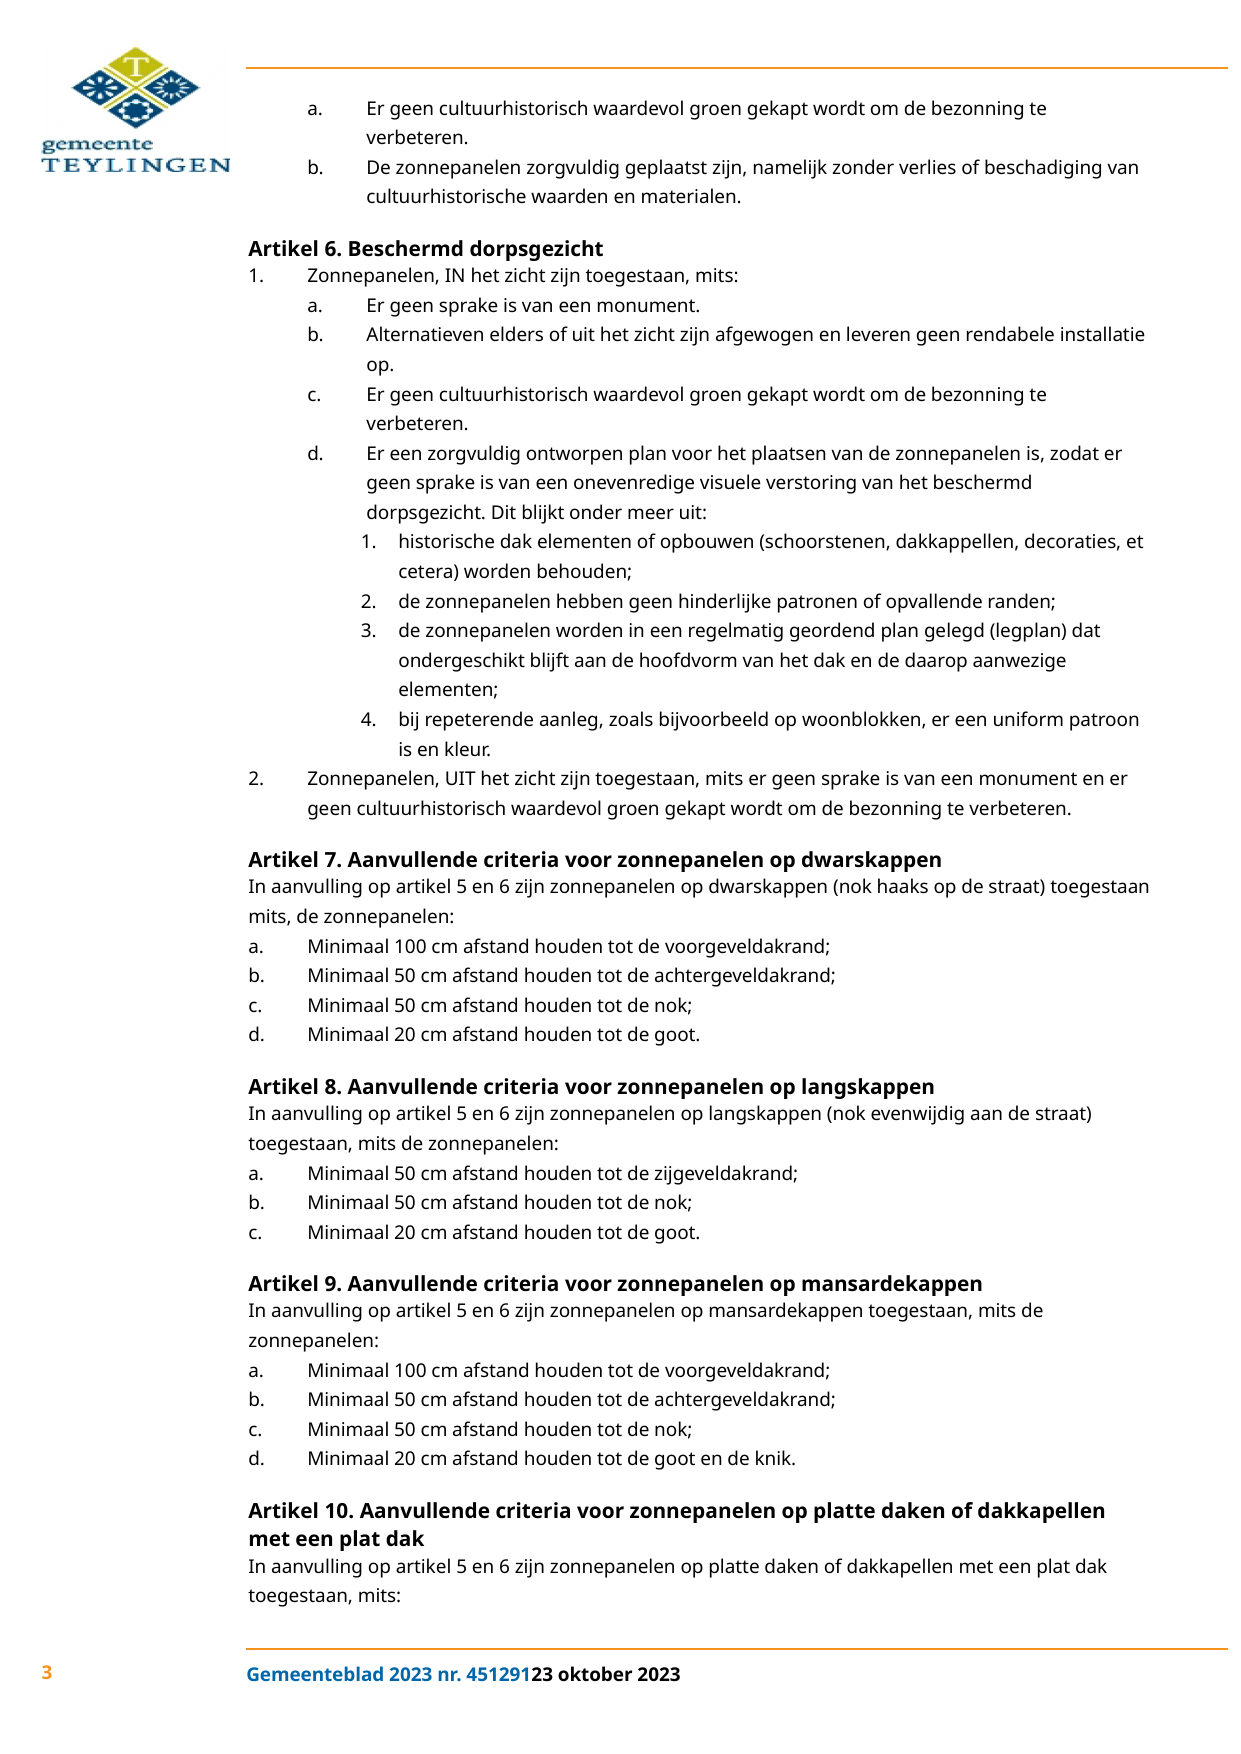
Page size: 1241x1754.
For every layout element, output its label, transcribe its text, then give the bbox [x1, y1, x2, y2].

list Er geen cultuurhistorisch waardevol groen gekapt wordt om de bezonning te verbeteren. [307, 381, 1152, 436]
list historische dak elementen of opbouwen (schoorstenen, dakkappellen, decoraties, et cetera) worden behouden; [361, 529, 1152, 584]
list Alternatieven elders of uit het zicht zijn afgewogen en leveren geen rendabele installatie op. [307, 322, 1152, 377]
list Minimaal 20 cm afstand houden tot de goot. [248, 1022, 1152, 1047]
list Minimaal 50 cm afstand houden tot de nok; [248, 1416, 1152, 1442]
list de zonnepanelen hebben geen hinderlijke patronen of opvallende randen; [361, 588, 1152, 613]
list Minimaal 100 cm afstand houden tot de voorgeveldakrand; [248, 933, 1152, 959]
list Minimaal 50 cm afstand houden tot de nok; [248, 992, 1152, 1018]
list De zonnepanelen zorgvuldig geplaatst zijn, namelijk zonder verlies of beschadiging van cultuurhistorische waarden en materialen. [307, 154, 1152, 209]
list Er geen sprake is van een monument. [307, 292, 1152, 318]
text In aanvulling op artikel 5 en 6 zijn zonnepanelen op langskappen (nok evenwijdig aan de straat) toegestaan, mits de zonnepanelen: [248, 1101, 1152, 1156]
list Minimaal 50 cm afstand houden tot de achtergeveldakrand; [248, 1386, 1152, 1412]
list Minimaal 50 cm afstand houden tot de zijgeveldakrand; [248, 1160, 1152, 1185]
list Minimaal 50 cm afstand houden tot de nok; [248, 1189, 1152, 1215]
list Er geen cultuurhistorisch waardevol groen gekapt wordt om de bezonning te verbeteren. [307, 95, 1152, 150]
text In aanvulling op artikel 5 en 6 zijn zonnepanelen op dwarskappen (nok haaks op de straat) toegestaan mits, de zonnepanelen: [248, 874, 1152, 929]
picture [41, 47, 231, 172]
list Zonnepanelen, UIT het zicht zijn toegestaan, mits er geen sprake is van een monument en er geen cultuurhistorisch waardevol groen gekapt wordt om de bezonning te verbeteren. [248, 765, 1152, 821]
list Minimaal 20 cm afstand houden tot de goot en de knik. [248, 1446, 1152, 1471]
list Minimaal 100 cm afstand houden tot de voorgeveldakrand; [248, 1357, 1152, 1383]
list Minimaal 50 cm afstand houden tot de achtergeveldakrand; [248, 962, 1152, 988]
list de zonnepanelen worden in een regelmatig geordend plan gelegd (legplan) dat ondergeschikt blijft aan de hoofdvorm van het dak en de daarop aanwezige elementen; [361, 617, 1152, 702]
text Artikel 9. Aanvullende criteria voor zonnepanelen op mansardekappen [248, 1269, 1152, 1298]
text Artikel 10. Aanvullende criteria voor zonnepanelen op platte daken of dakkapellen met een plat dak [248, 1496, 1152, 1553]
text In aanvulling op artikel 5 en 6 zijn zonnepanelen op platte daken of dakkapellen met een plat dak toegestaan, mits: [248, 1553, 1152, 1608]
list bij repeterende aanleg, zoals bijvoorbeeld op woonblokken, er een uniform patroon is en kleur. [361, 706, 1152, 761]
text Artikel 6. Beschermd dorpsgezicht [248, 234, 1152, 262]
list Minimaal 20 cm afstand houden tot de goot. [248, 1219, 1152, 1244]
text In aanvulling op artikel 5 en 6 zijn zonnepanelen op mansardekappen toegestaan, mits de zonnepanelen: [248, 1298, 1152, 1353]
list Er een zorgvuldig ontworpen plan voor het plaatsen van de zonnepanelen is, zodat er geen sprake is van een onevenredige visuele verstoring van het beschermd dorpsgezicht. Dit blijkt onder meer uit: [307, 440, 1152, 525]
text Artikel 7. Aanvullende criteria voor zonnepanelen op dwarskappen [248, 845, 1152, 874]
text Artikel 8. Aanvullende criteria voor zonnepanelen op langskappen [248, 1072, 1152, 1101]
list Zonnepanelen, IN het zicht zijn toegestaan, mits: [248, 262, 1152, 288]
